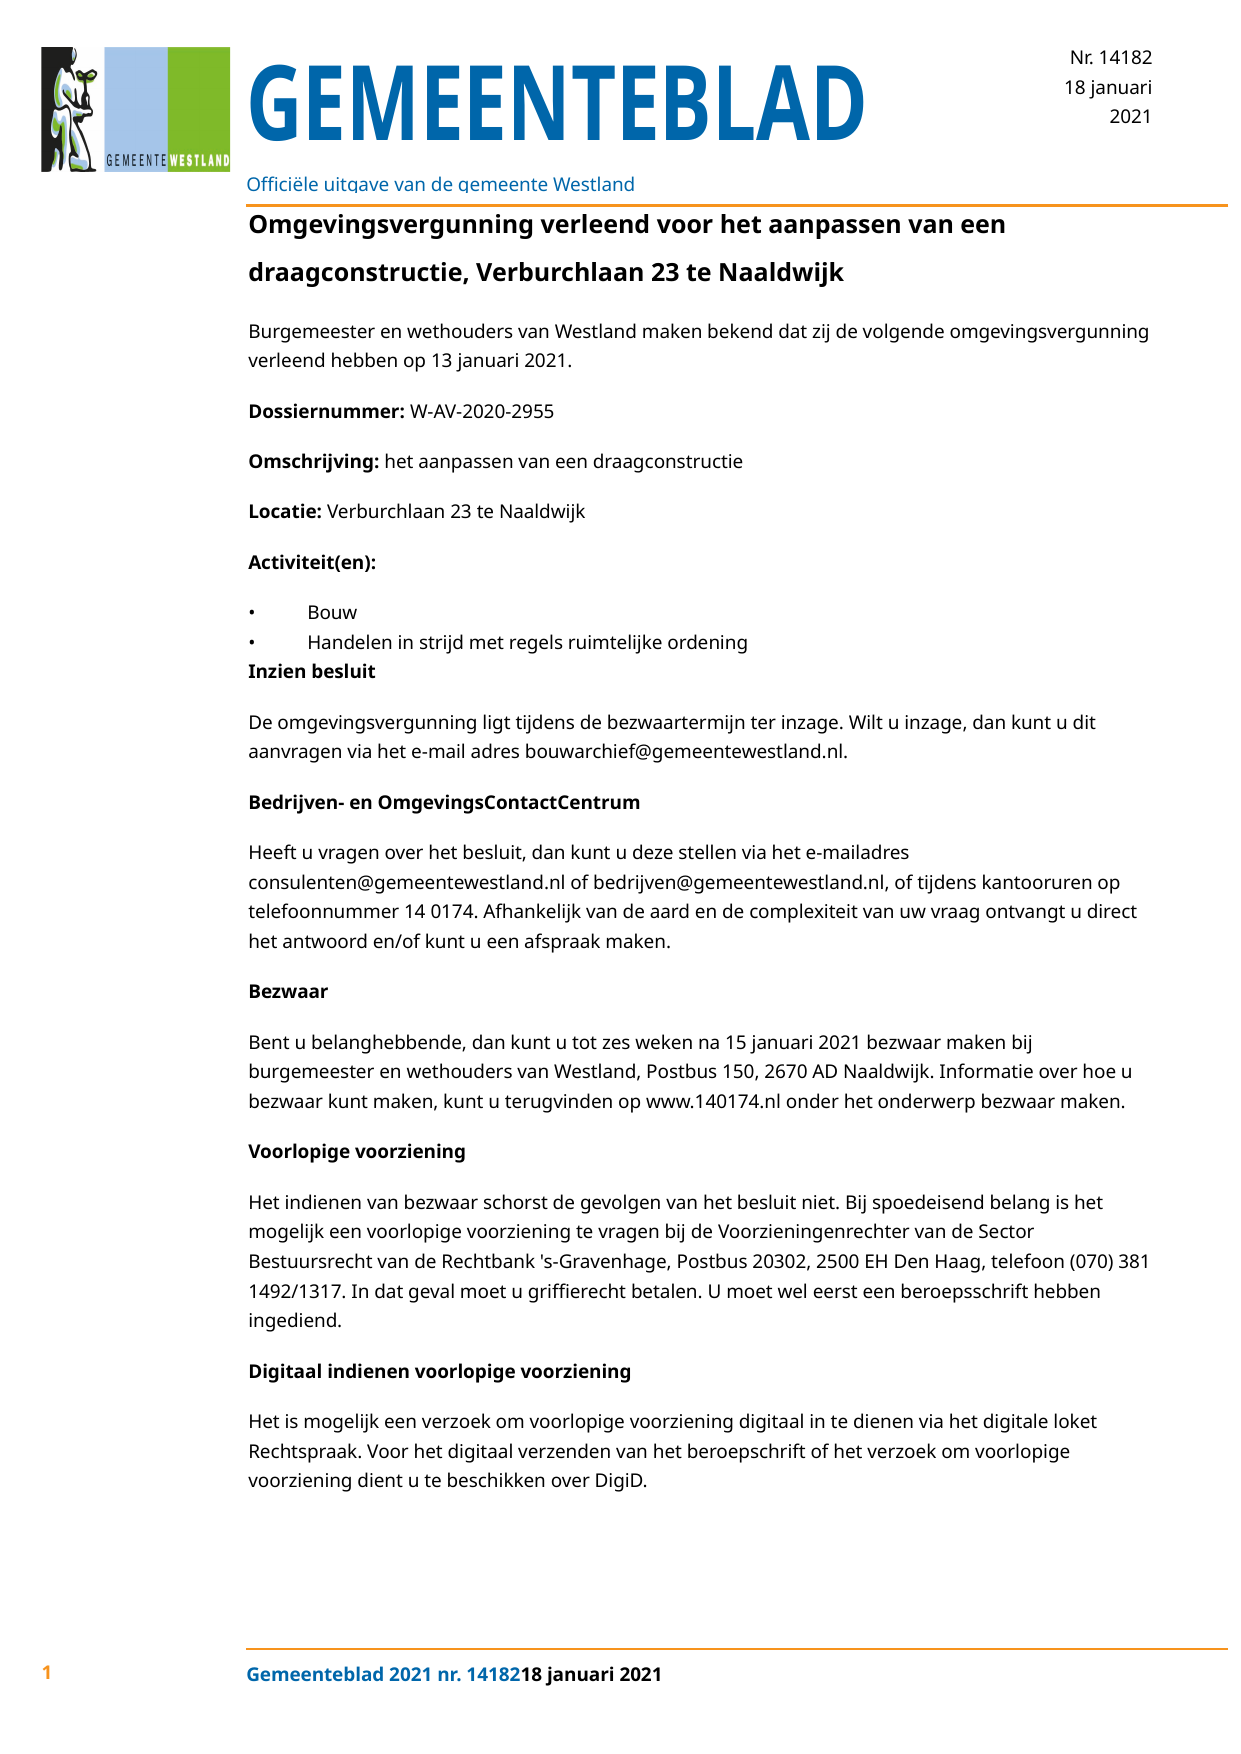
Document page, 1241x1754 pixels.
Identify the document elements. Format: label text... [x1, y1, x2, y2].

text Omschrijving: het aanpassen van een draagconstructie [248, 448, 1152, 474]
text Het indienen van bezwaar schorst de gevolgen van het besluit niet. Bij spoedeisend belang is het mogelijk een voorlopige voorziening te vragen bij de Voorzieningenrechter van de Sector Bestuursrecht van de Rechtbank 's-Gravenhage, Postbus 20302, 2500 EH Den Haag, telefoon (070) 381 1492/1317. In dat geval moet u griffierecht betalen. U moet wel eerst een beroepsschrift hebben ingediend. [248, 1189, 1152, 1333]
text Digitaal indienen voorlopige voorziening [248, 1358, 1152, 1384]
text Activiteit(en): [248, 549, 1152, 575]
text Bedrijven- en OmgevingsContactCentrum [248, 789, 1152, 815]
picture [41, 47, 231, 172]
text Bezwaar [248, 979, 1152, 1004]
list Handelen in strijd met regels ruimtelijke ordening [248, 629, 1152, 655]
text Heeft u vragen over het besluit, dan kunt u deze stellen via het e-mailadres consulenten@gemeentewestland.nl of bedrijven@gemeentewestland.nl, of tijdens kantooruren op telefoonnummer 14 0174. Afhankelijk van de aard en de complexiteit van uw vraag ontvangt u direct het antwoord en/of kunt u een afspraak maken. [248, 839, 1152, 954]
text Het is mogelijk een verzoek om voorlopige voorziening digitaal in te dienen via het digitale loket Rechtspraak. Voor het digitaal verzenden van het beroepschrift of het verzoek om voorlopige voorziening dient u te beschikken over DigiD. [248, 1408, 1152, 1493]
text Locatie: Verburchlaan 23 te Naaldwijk [248, 499, 1152, 524]
text Voorlopige voorziening [248, 1139, 1152, 1164]
text Dossiernummer: W-AV-2020-2955 [248, 398, 1152, 424]
text Bent u belanghebbende, dan kunt u tot zes weken na 15 januari 2021 bezwaar maken bij burgemeester en wethouders van Westland, Postbus 150, 2670 AD Naaldwijk. Informatie over hoe u bezwaar kunt maken, kunt u terugvinden op www.140174.nl onder het onderwerp bezwaar maken. [248, 1029, 1152, 1114]
list Bouw [248, 599, 1152, 625]
text De omgevingsvergunning ligt tijdens de bezwaartermijn ter inzage. Wilt u inzage, dan kunt u dit aanvragen via het e-mail adres bouwarchief@gemeentewestland.nl. [248, 709, 1152, 764]
text Burgemeester en wethouders van Westland maken bekend dat zij de volgende omgevingsvergunning verleend hebben op 13 januari 2021. [248, 318, 1152, 373]
text Inzien besluit [248, 659, 1152, 684]
text Omgevingsvergunning verleend voor het aanpassen van een draagconstructie, Verburchlaan 23 te Naaldwijk [248, 207, 1152, 288]
